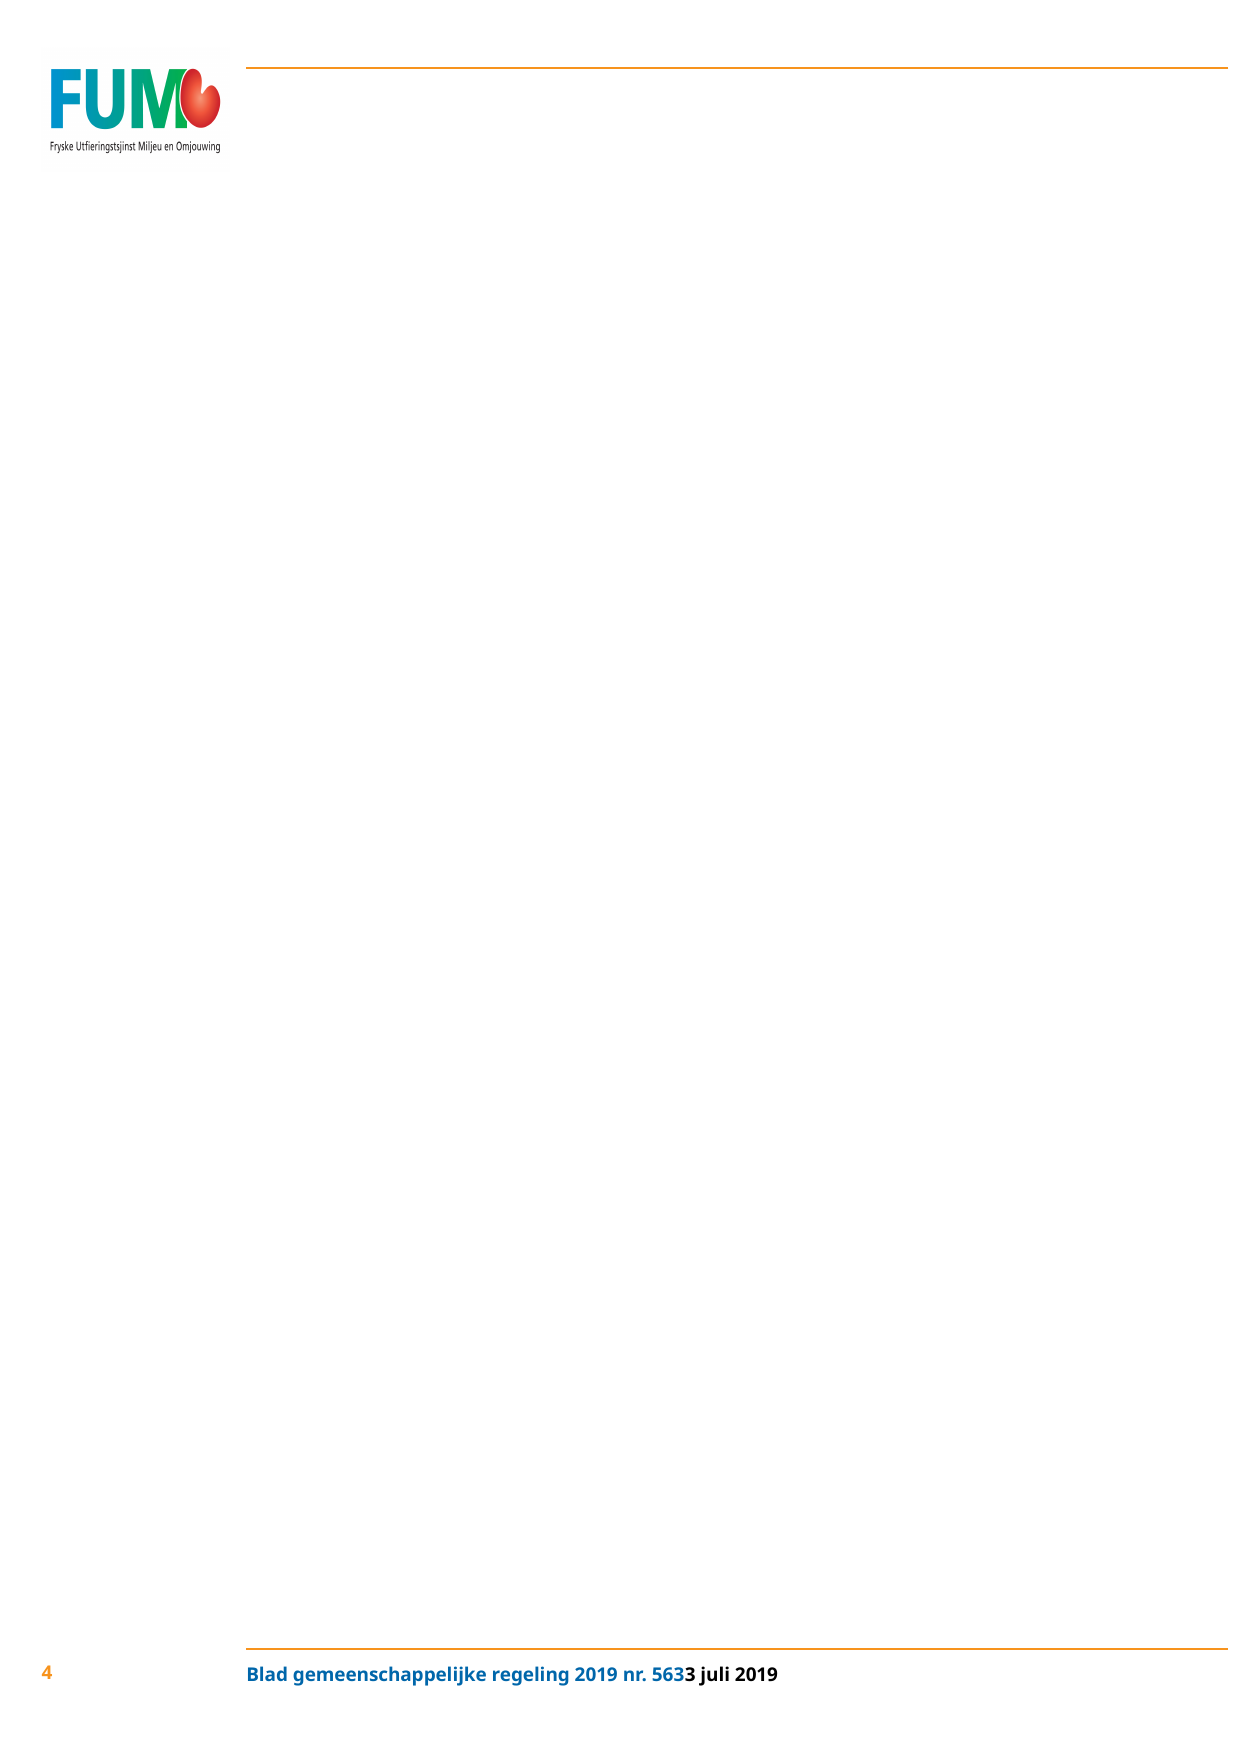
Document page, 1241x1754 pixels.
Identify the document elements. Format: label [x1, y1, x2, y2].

picture [41, 47, 231, 172]
